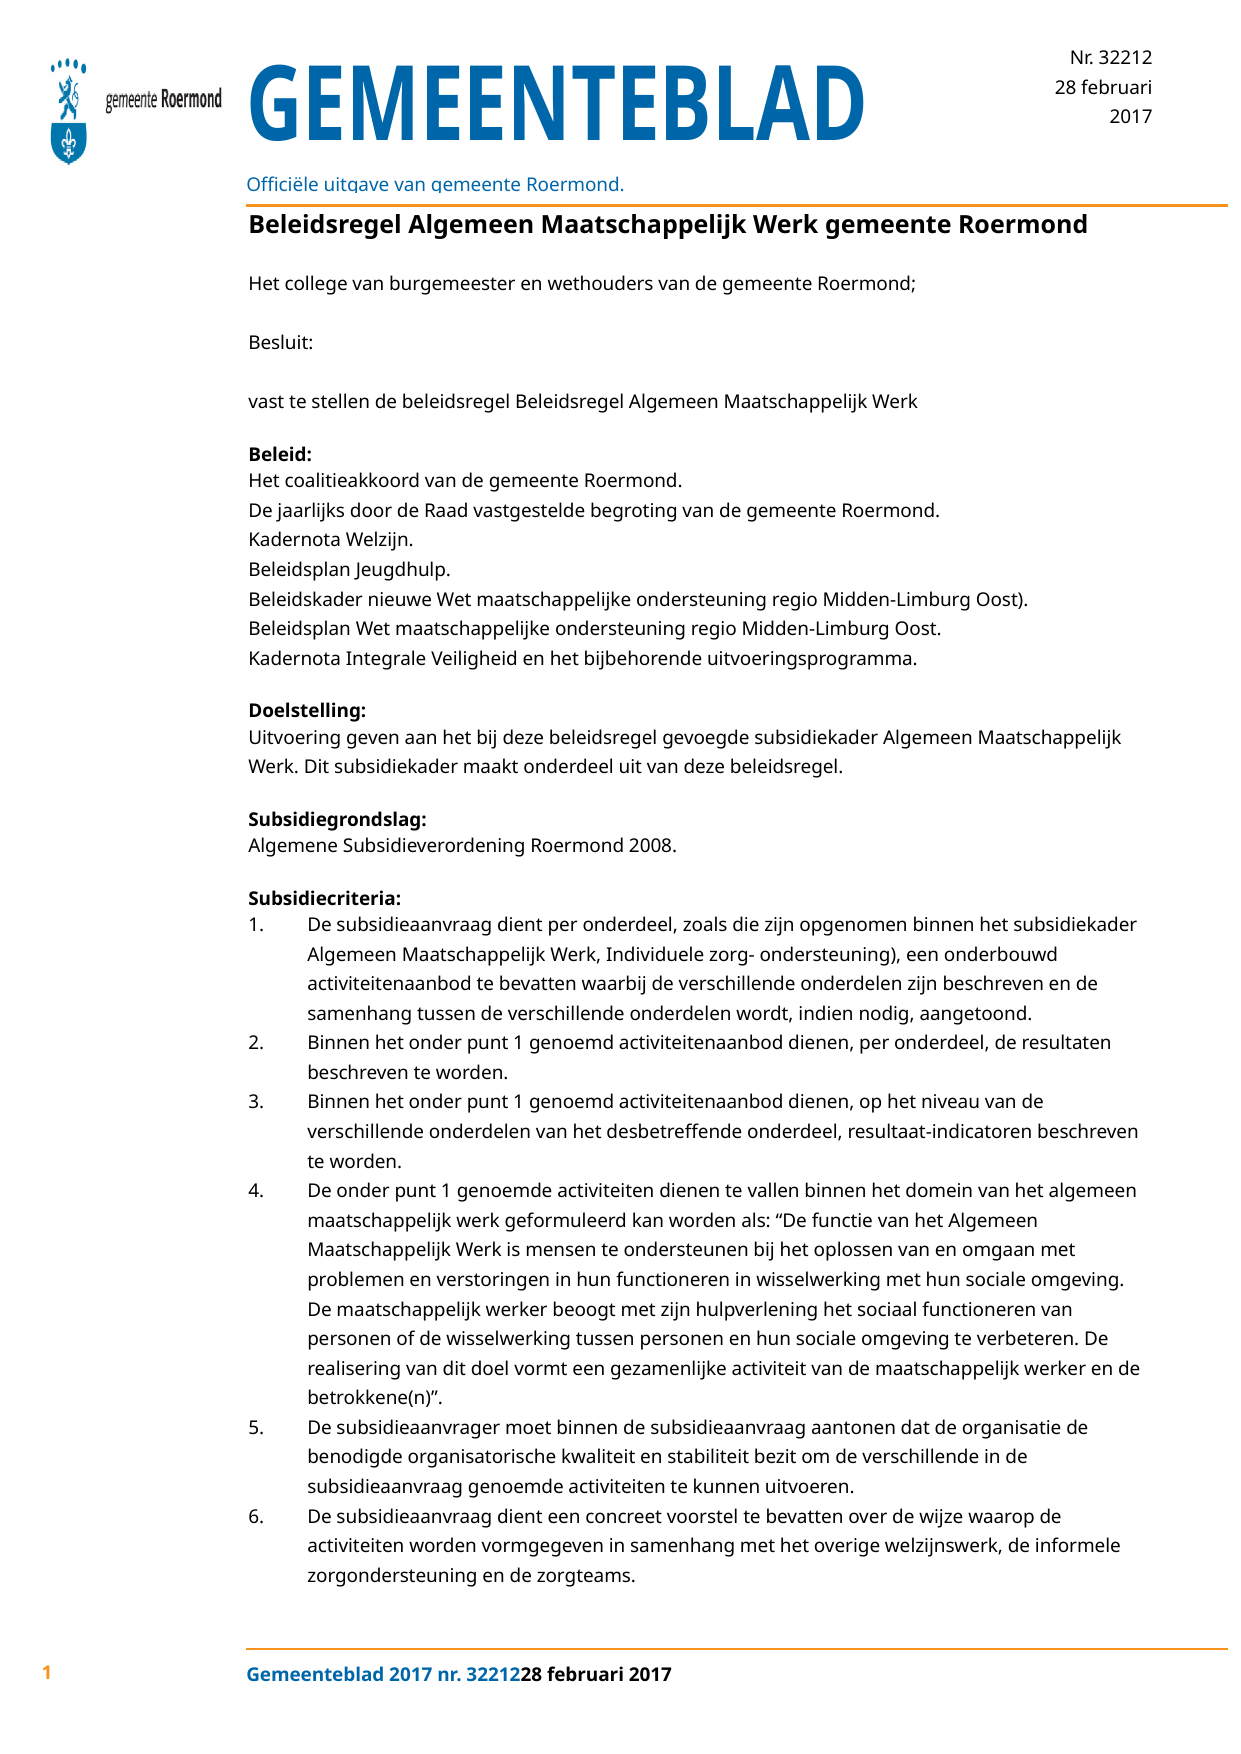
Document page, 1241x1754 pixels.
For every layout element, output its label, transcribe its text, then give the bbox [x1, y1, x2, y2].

text Beleidsplan Wet maatschappelijke ondersteuning regio Midden-Limburg Oost. [248, 615, 1152, 641]
text Kadernota Welzijn. [248, 527, 1152, 552]
list Binnen het onder punt 1 genoemd activiteitenaanbod dienen, per onderdeel, de resultaten beschreven te worden. [248, 1029, 1152, 1085]
list De subsidieaanvrager moet binnen de subsidieaanvraag aantonen dat de organisatie de benodigde organisatorische kwaliteit en stabiliteit bezit om de verschillende in de subsidieaanvraag genoemde activiteiten te kunnen uitvoeren. [248, 1414, 1152, 1499]
text Beleidsregel Algemeen Maatschappelijk Werk gemeente Roermond [248, 207, 1152, 241]
list De subsidieaanvraag dient een concreet voorstel te bevatten over de wijze waarop de activiteiten worden vormgegeven in samenhang met het overige welzijnswerk, de informele zorgondersteuning en de zorgteams. [248, 1503, 1152, 1588]
text Het college van burgemeester en wethouders van de gemeente Roermond; [248, 270, 1152, 296]
list De onder punt 1 genoemde activiteiten dienen te vallen binnen het domein van het algemeen maatschappelijk werk geformuleerd kan worden als: “De functie van het Algemeen Maatschappelijk Werk is mensen te ondersteunen bij het oplossen van en omgaan met problemen en verstoringen in hun functioneren in wisselwerking met hun sociale omgeving. De maatschappelijk werker beoogt met zijn hulpverlening het sociaal functioneren van personen of de wisselwerking tussen personen en hun sociale omgeving te verbeteren. De realisering van dit doel vormt een gezamenlijke activiteit van de maatschappelijk werker en de betrokkene(n)”. [248, 1177, 1152, 1410]
text vast te stellen de beleidsregel Beleidsregel Algemeen Maatschappelijk Werk [248, 389, 1152, 414]
text Uitvoering geven aan het bij deze beleidsregel gevoegde subsidiekader Algemeen Maatschappelijk Werk. Dit subsidiekader maakt onderdeel uit van deze beleidsregel. [248, 724, 1152, 779]
text Kadernota Integrale Veiligheid en het bijbehorende uitvoeringsprogramma. [248, 645, 1152, 671]
text Beleid: [248, 439, 1152, 467]
text Besluit: [248, 329, 1152, 355]
text Het coalitieakkoord van de gemeente Roermond. [248, 467, 1152, 493]
text De jaarlijks door de Raad vastgestelde begroting van de gemeente Roermond. [248, 497, 1152, 523]
text Algemene Subsidieverordening Roermond 2008. [248, 832, 1152, 858]
text Beleidsplan Jeugdhulp. [248, 556, 1152, 582]
text Subsidiegrondslag: [248, 804, 1152, 832]
text Subsidiecriteria: [248, 883, 1152, 911]
text Doelstelling: [248, 695, 1152, 724]
list Binnen het onder punt 1 genoemd activiteitenaanbod dienen, op het niveau van de verschillende onderdelen van het desbetreffende onderdeel, resultaat-indicatoren beschreven te worden. [248, 1089, 1152, 1173]
picture [41, 47, 231, 172]
list De subsidieaanvraag dient per onderdeel, zoals die zijn opgenomen binnen het subsidiekader Algemeen Maatschappelijk Werk, Individuele zorg- ondersteuning), een onderbouwd activiteitenaanbod te bevatten waarbij de verschillende onderdelen zijn beschreven en de samenhang tussen de verschillende onderdelen wordt, indien nodig, aangetoond. [248, 911, 1152, 1026]
text Beleidskader nieuwe Wet maatschappelijke ondersteuning regio Midden-Limburg Oost). [248, 586, 1152, 612]
